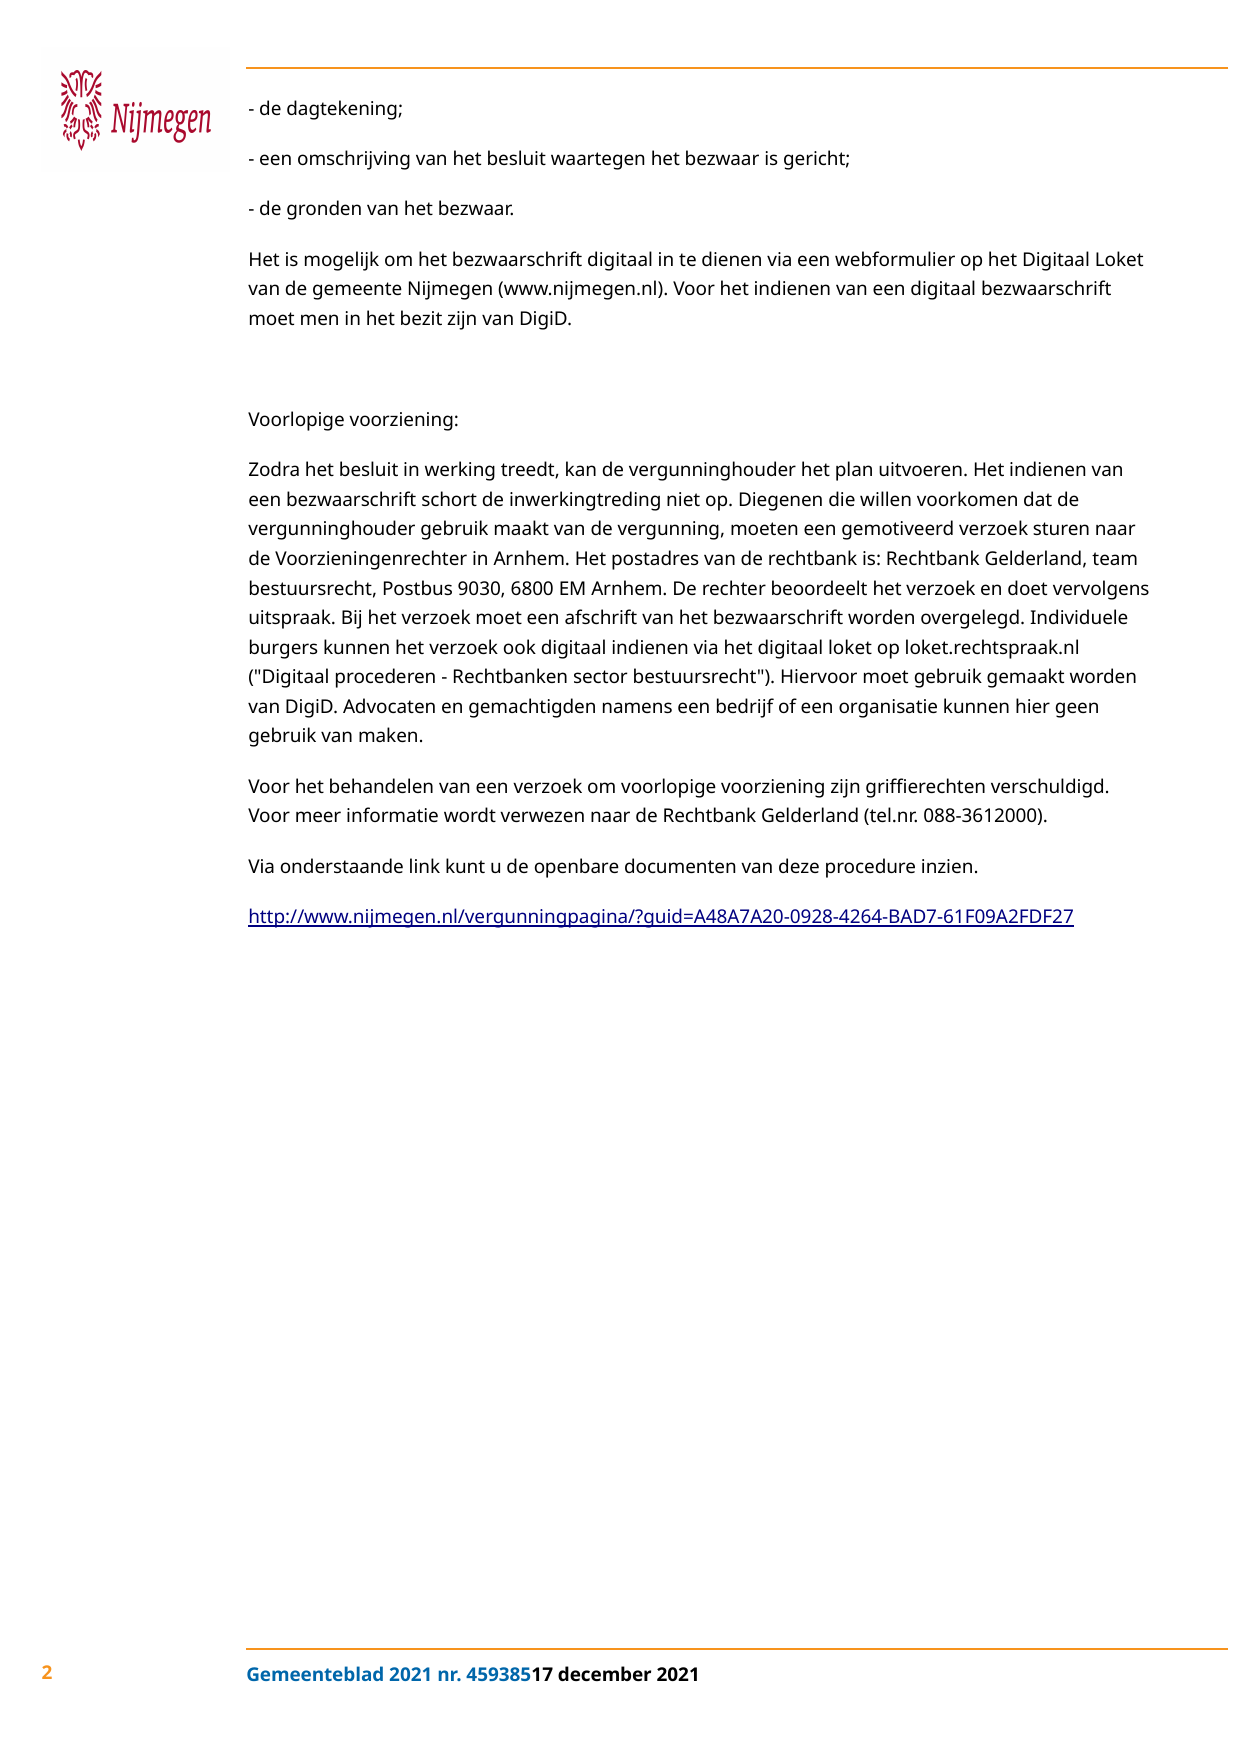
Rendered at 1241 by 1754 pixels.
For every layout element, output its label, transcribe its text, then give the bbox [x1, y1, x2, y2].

text - een omschrijving van het besluit waartegen het bezwaar is gericht; [248, 145, 1152, 171]
picture [41, 47, 231, 172]
text Voor het behandelen van een verzoek om voorlopige voorziening zijn griffierechten verschuldigd. Voor meer informatie wordt verwezen naar de Rechtbank Gelderland (tel.nr. 088-3612000). [248, 773, 1152, 828]
text Voorlopige voorziening: [248, 406, 1152, 432]
text http://www.nijmegen.nl/vergunningpagina/?guid=A48A7A20-0928-4264-BAD7-61F09A2FDF27 [248, 903, 1152, 929]
text Via onderstaande link kunt u de openbare documenten van deze procedure inzien. [248, 853, 1152, 879]
text - de gronden van het bezwaar. [248, 196, 1152, 221]
text Het is mogelijk om het bezwaarschrift digitaal in te dienen via een webformulier op het Digitaal Loket van de gemeente Nijmegen (www.nijmegen.nl). Voor het indienen van een digitaal bezwaarschrift moet men in het bezit zijn van DigiD. [248, 246, 1152, 331]
text Zodra het besluit in werking treedt, kan de vergunninghouder het plan uitvoeren. Het indienen van een bezwaarschrift schort de inwerkingtreding niet op. Diegenen die willen voorkomen dat de vergunninghouder gebruik maakt van de vergunning, moeten een gemotiveerd verzoek sturen naar de Voorzieningenrechter in Arnhem. Het postadres van de rechtbank is: Rechtbank Gelderland, team bestuursrecht, Postbus 9030, 6800 EM Arnhem. De rechter beoordeelt het verzoek en doet vervolgens uitspraak. Bij het verzoek moet een afschrift van het bezwaarschrift worden overgelegd. Individuele burgers kunnen het verzoek ook digitaal indienen via het digitaal loket op loket.rechtspraak.nl ("Digitaal procederen - Rechtbanken sector bestuursrecht"). Hiervoor moet gebruik gemaakt worden van DigiD. Advocaten en gemachtigden namens een bedrijf of een organisatie kunnen hier geen gebruik van maken. [248, 456, 1152, 748]
text - de dagtekening; [248, 95, 1152, 121]
